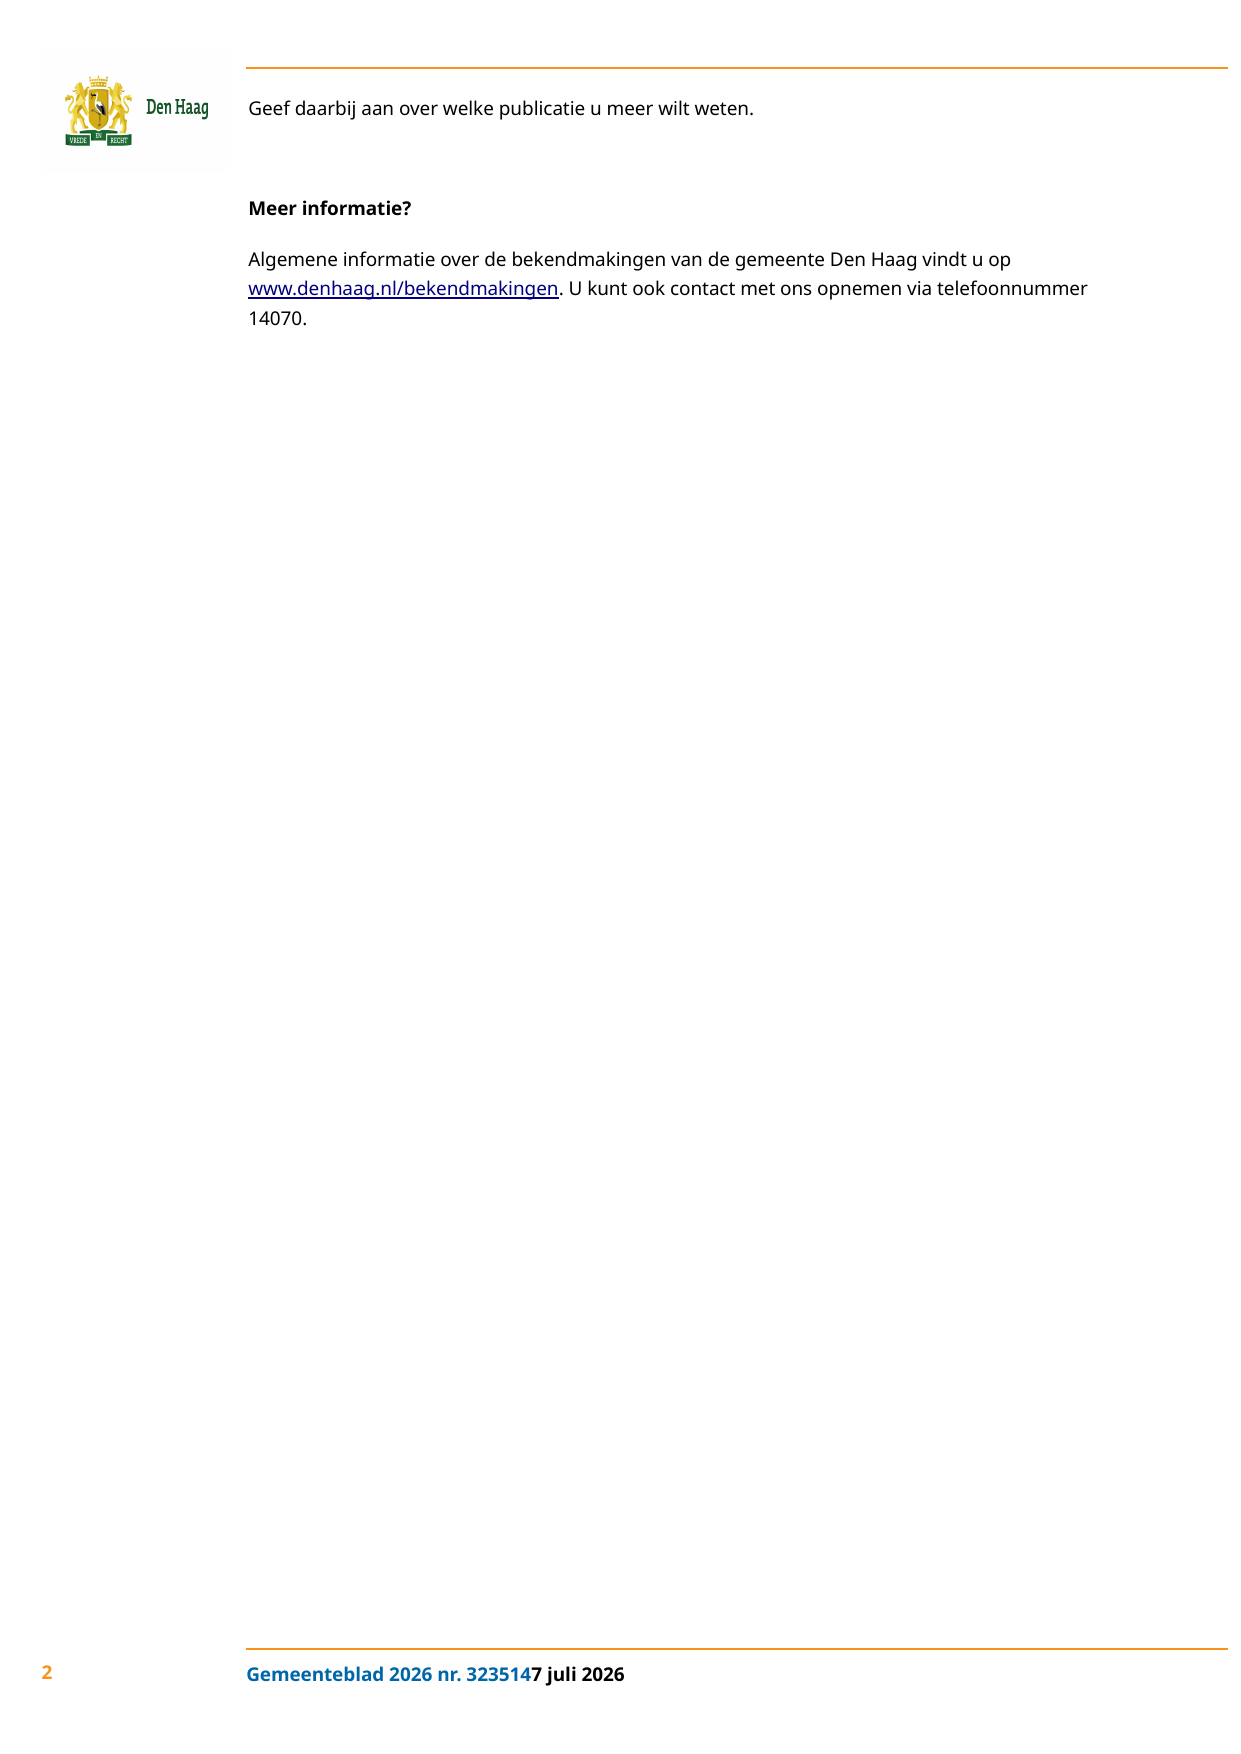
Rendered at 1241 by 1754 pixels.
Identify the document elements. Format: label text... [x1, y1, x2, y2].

text Geef daarbij aan over welke publicatie u meer wilt weten. [248, 95, 1152, 121]
text Meer informatie? [248, 196, 1152, 221]
picture [41, 47, 231, 172]
text Algemene informatie over de bekendmakingen van de gemeente Den Haag vindt u op www.denhaag.nl/bekendmakingen. U kunt ook contact met ons opnemen via telefoonnummer 14070. [248, 246, 1152, 331]
